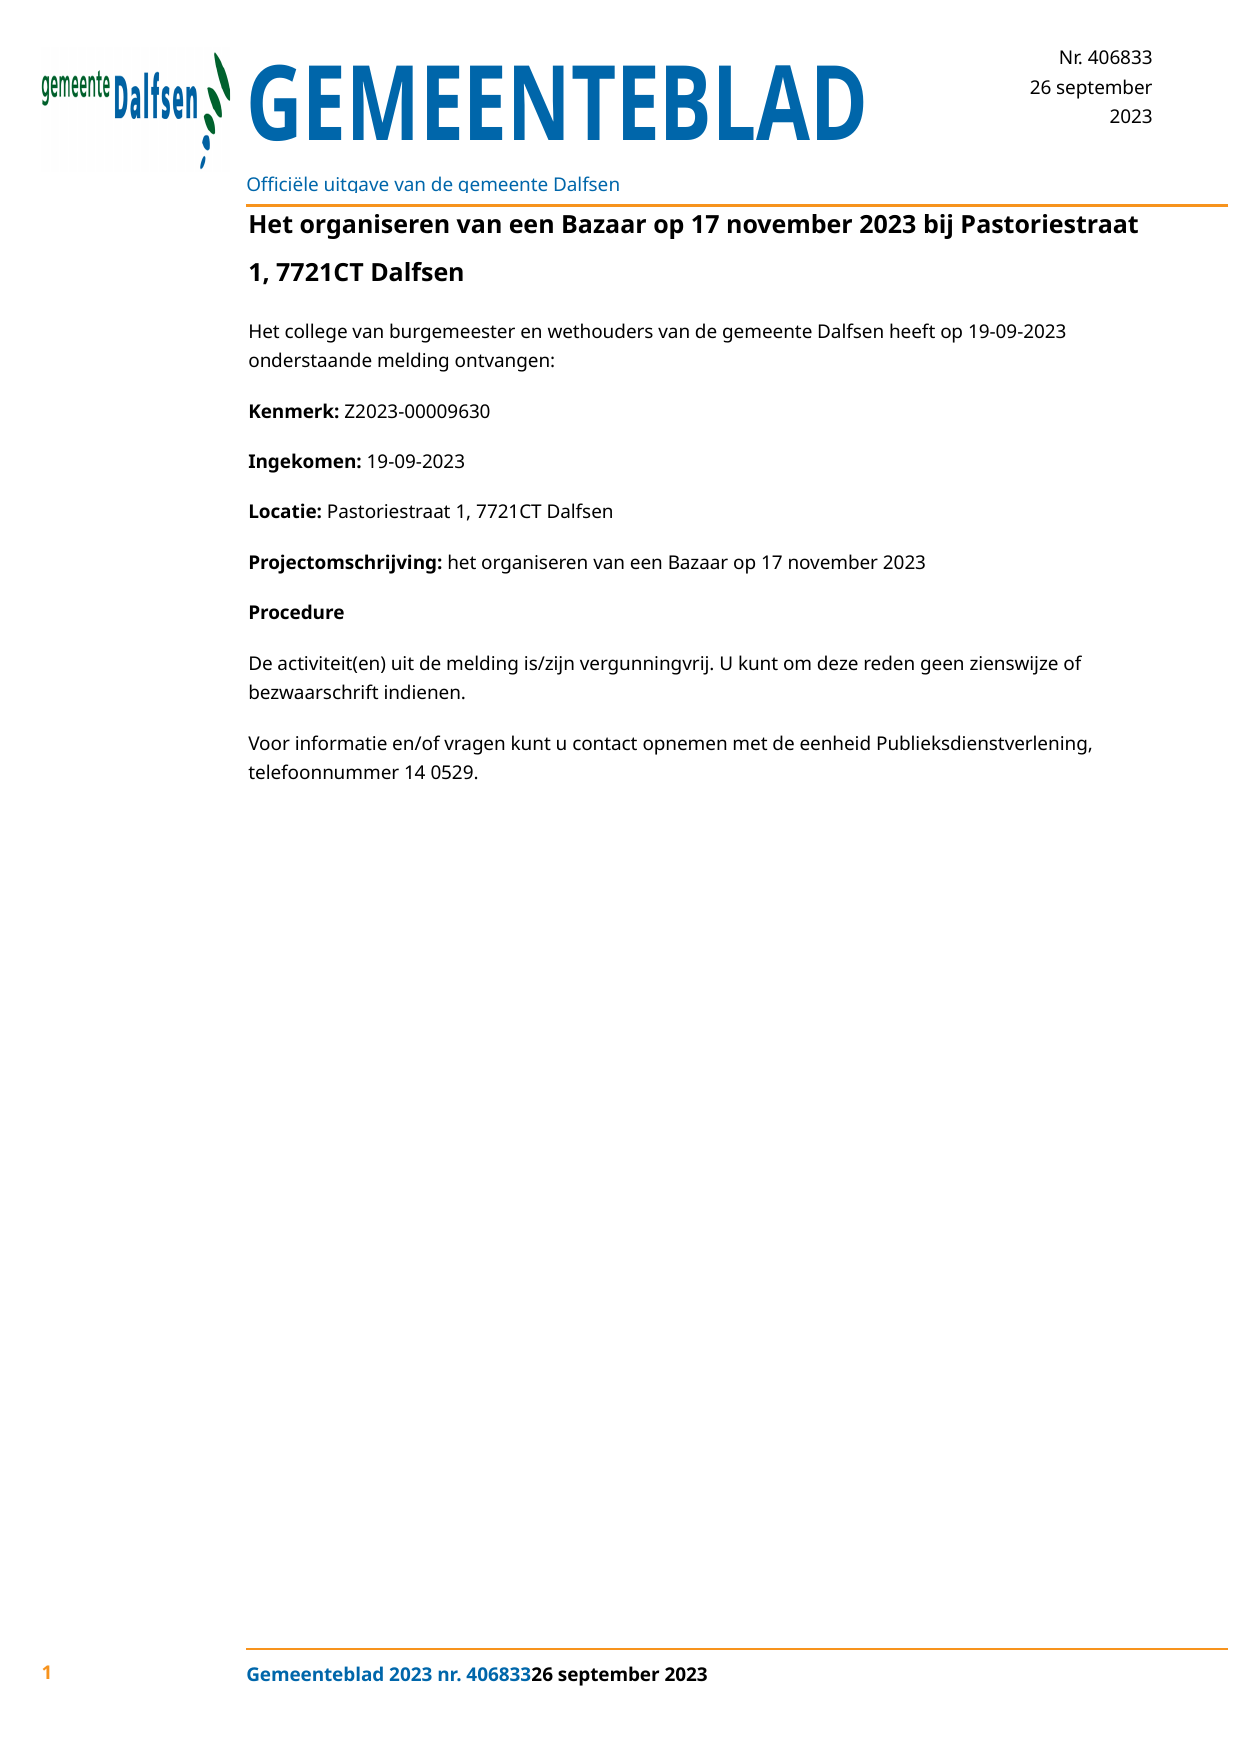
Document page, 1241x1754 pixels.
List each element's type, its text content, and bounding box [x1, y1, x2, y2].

text Het college van burgemeester en wethouders van de gemeente Dalfsen heeft op 19-09-2023 onderstaande melding ontvangen: [248, 318, 1152, 373]
text Locatie: Pastoriestraat 1, 7721CT Dalfsen [248, 499, 1152, 524]
text Ingekomen: 19-09-2023 [248, 448, 1152, 474]
text Het organiseren van een Bazaar op 17 november 2023 bij Pastoriestraat 1, 7721CT Dalfsen [248, 207, 1152, 288]
text Projectomschrijving: het organiseren van een Bazaar op 17 november 2023 [248, 549, 1152, 575]
picture [41, 47, 231, 172]
text Kenmerk: Z2023-00009630 [248, 398, 1152, 424]
text Voor informatie en/of vragen kunt u contact opnemen met de eenheid Publieksdienstverlening, telefoonnummer 14 0529. [248, 730, 1152, 785]
text Procedure [248, 599, 1152, 625]
text De activiteit(en) uit de melding is/zijn vergunningvrij. U kunt om deze reden geen zienswijze of bezwaarschrift indienen. [248, 650, 1152, 705]
